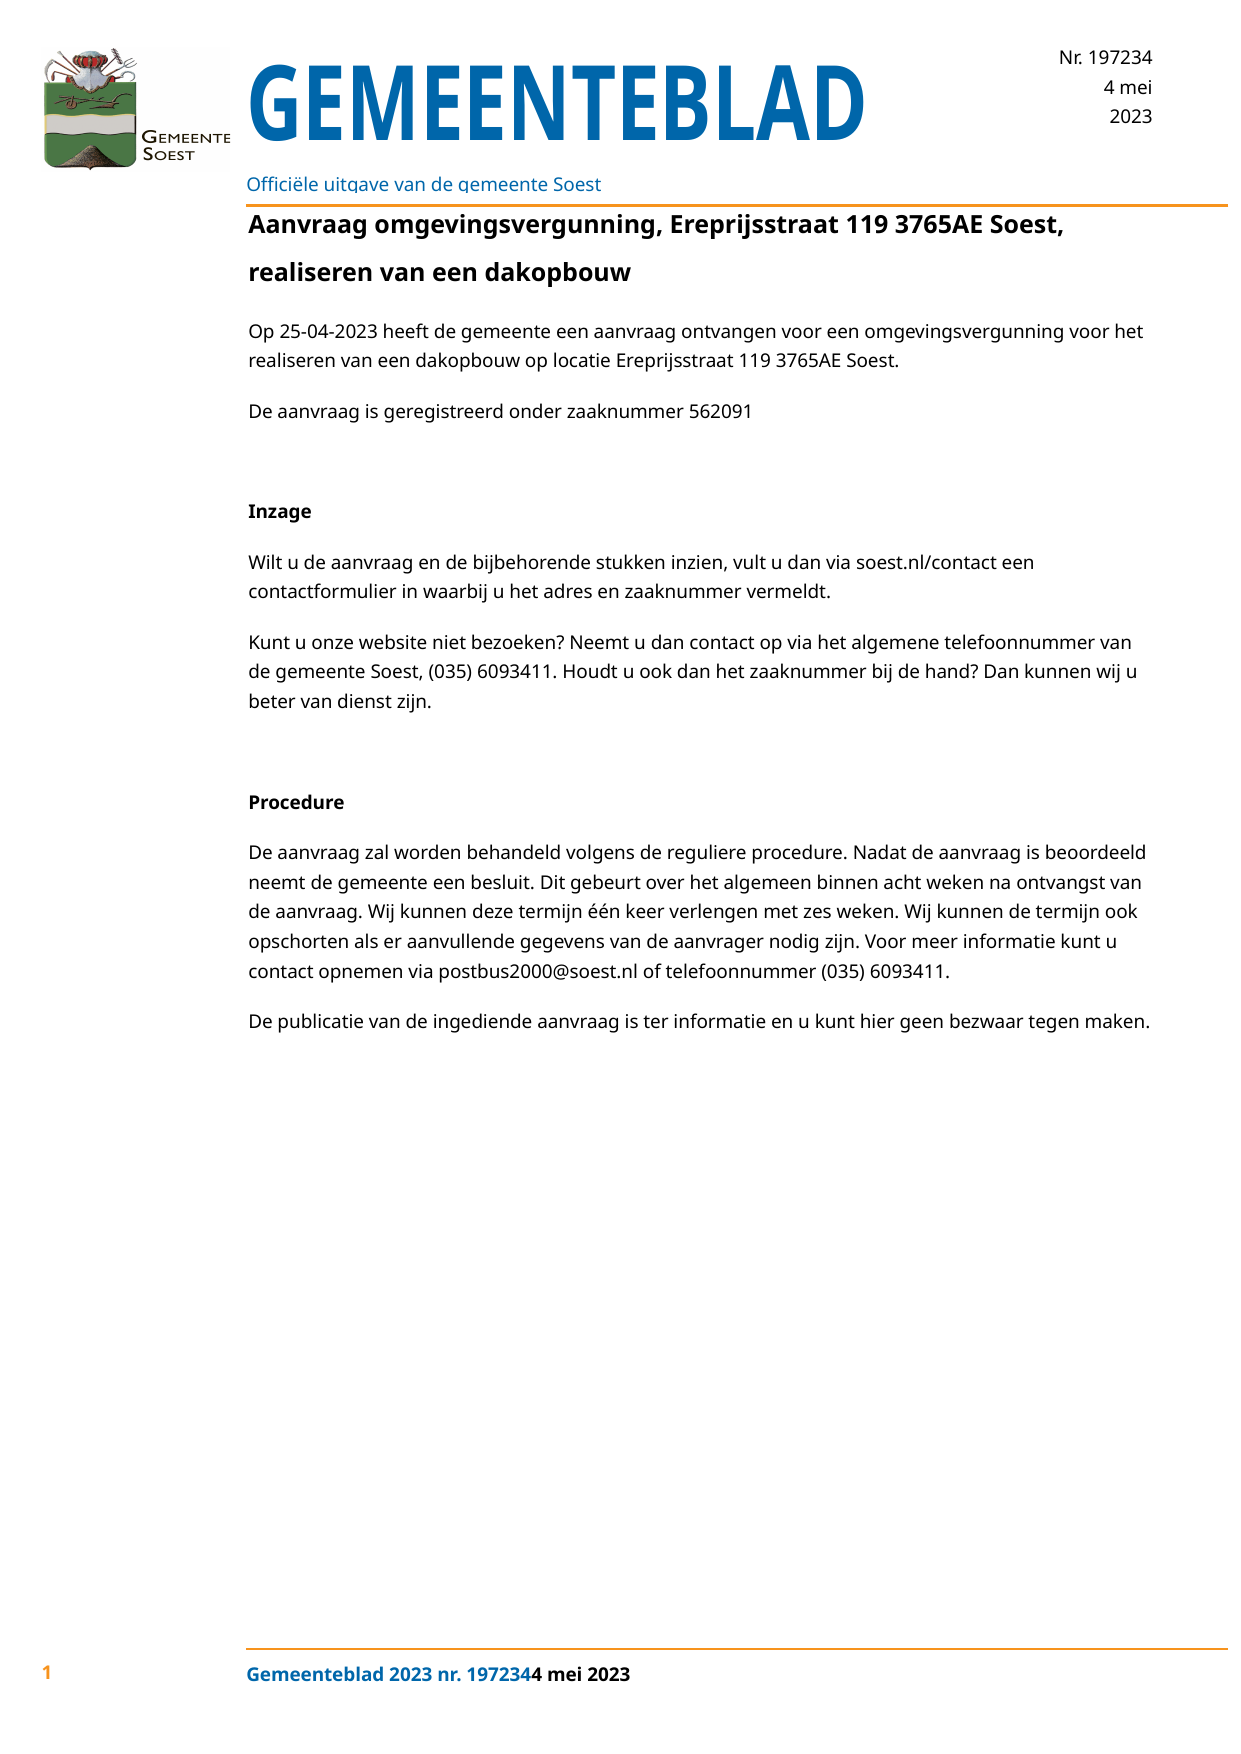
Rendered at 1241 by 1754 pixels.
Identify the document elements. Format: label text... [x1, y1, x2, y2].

text De aanvraag zal worden behandeld volgens de reguliere procedure. Nadat de aanvraag is beoordeeld neemt de gemeente een besluit. Dit gebeurt over het algemeen binnen acht weken na ontvangst van de aanvraag. Wij kunnen deze termijn één keer verlengen met zes weken. Wij kunnen de termijn ook opschorten als er aanvullende gegevens van de aanvrager nodig zijn. Voor meer informatie kunt u contact opnemen via postbus2000@soest.nl of telefoonnummer (035) 6093411. [248, 839, 1152, 984]
text De publicatie van de ingediende aanvraag is ter informatie en u kunt hier geen bezwaar tegen maken. [248, 1008, 1152, 1034]
picture [41, 47, 231, 172]
text De aanvraag is geregistreerd onder zaaknummer 562091 [248, 398, 1152, 424]
text Procedure [248, 789, 1152, 815]
text Op 25-04-2023 heeft de gemeente een aanvraag ontvangen voor een omgevingsvergunning voor het realiseren van een dakopbouw op locatie Ereprijsstraat 119 3765AE Soest. [248, 318, 1152, 373]
text Kunt u onze website niet bezoeken? Neemt u dan contact op via het algemene telefoonnummer van de gemeente Soest, (035) 6093411. Houdt u ook dan het zaaknummer bij de hand? Dan kunnen wij u beter van dienst zijn. [248, 629, 1152, 714]
text Wilt u de aanvraag en de bijbehorende stukken inzien, vult u dan via soest.nl/contact een contactformulier in waarbij u het adres en zaaknummer vermeldt. [248, 549, 1152, 604]
text Aanvraag omgevingsvergunning, Ereprijsstraat 119 3765AE Soest, realiseren van een dakopbouw [248, 207, 1152, 288]
text Inzage [248, 499, 1152, 524]
